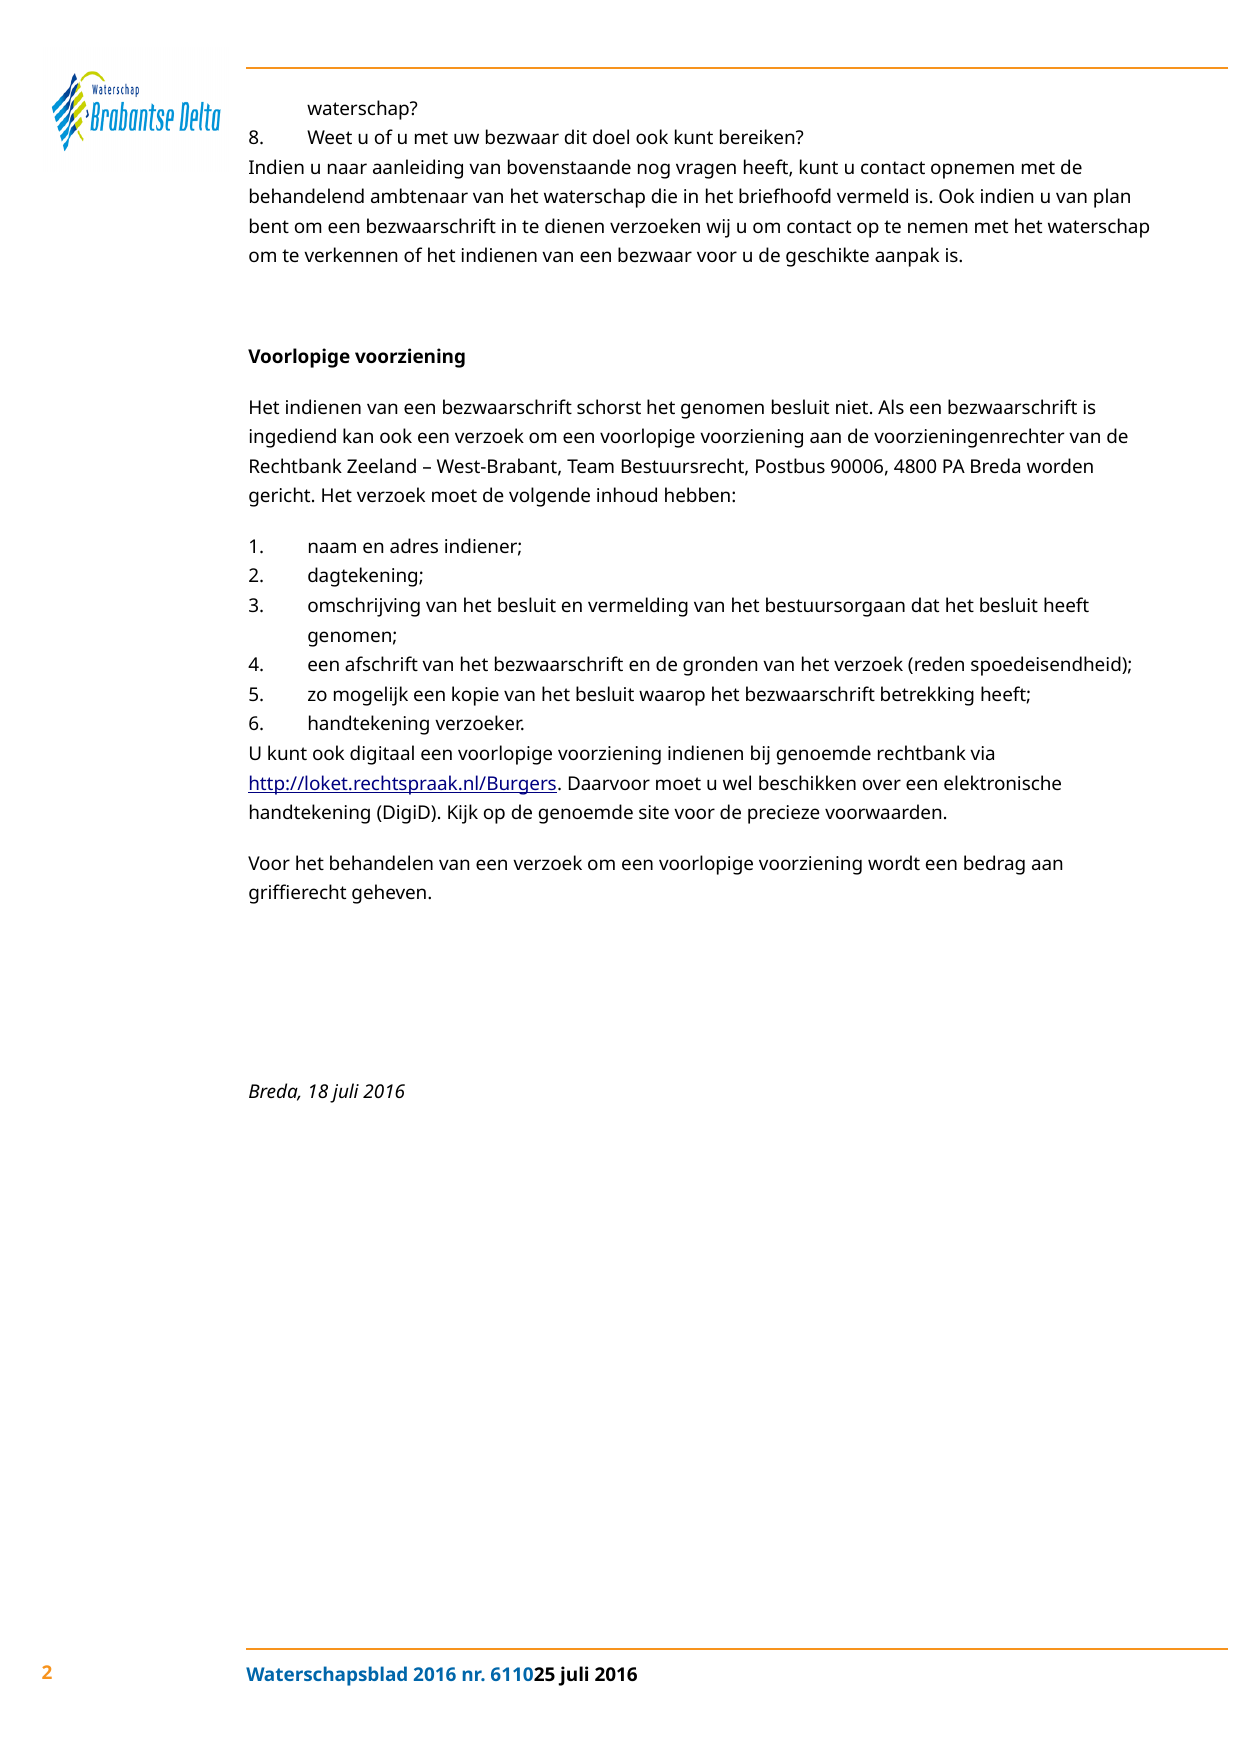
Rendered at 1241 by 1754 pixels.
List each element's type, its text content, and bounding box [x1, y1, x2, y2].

list een afschrift van het bezwaarschrift en de gronden van het verzoek (reden spoedeisendheid); [248, 651, 1152, 677]
list waterschap? [248, 95, 1152, 121]
text Voor het behandelen van een verzoek om een voorlopige voorziening wordt een bedrag aan griffierecht geheven. [248, 850, 1152, 905]
text Het indienen van een bezwaarschrift schorst het genomen besluit niet. Als een bezwaarschrift is ingediend kan ook een verzoek om een voorlopige voorziening aan de voorzieningenrechter van de Rechtbank Zeeland – West-Brabant, Team Bestuursrecht, Postbus 90006, 4800 PA Breda worden gericht. Het verzoek moet de volgende inhoud hebben: [248, 394, 1152, 508]
picture [41, 47, 231, 172]
text Indien u naar aanleiding van bovenstaande nog vragen heeft, kunt u contact opnemen met de behandelend ambtenaar van het waterschap die in het briefhoofd vermeld is. Ook indien u van plan bent om een bezwaarschrift in te dienen verzoeken wij u om contact op te nemen met het waterschap om te verkennen of het indienen van een bezwaar voor u de geschikte aanpak is. [248, 154, 1152, 268]
text Breda, 18 juli 2016 [248, 1078, 1152, 1104]
text Voorlopige voorziening [248, 343, 1152, 369]
text U kunt ook digitaal een voorlopige voorziening indienen bij genoemde rechtbank via http://loket.rechtspraak.nl/Burgers. Daarvoor moet u wel beschikken over een elektronische handtekening (DigiD). Kijk op de genoemde site voor de precieze voorwaarden. [248, 740, 1152, 825]
list handtekening verzoeker. [248, 711, 1152, 736]
list omschrijving van het besluit en vermelding van het bestuursorgaan dat het besluit heeft genomen; [248, 592, 1152, 648]
list naam en adres indiener; [248, 533, 1152, 559]
list zo mogelijk een kopie van het besluit waarop het bezwaarschrift betrekking heeft; [248, 681, 1152, 707]
list Weet u of u met uw bezwaar dit doel ook kunt bereiken? [248, 124, 1152, 150]
list dagtekening; [248, 563, 1152, 588]
